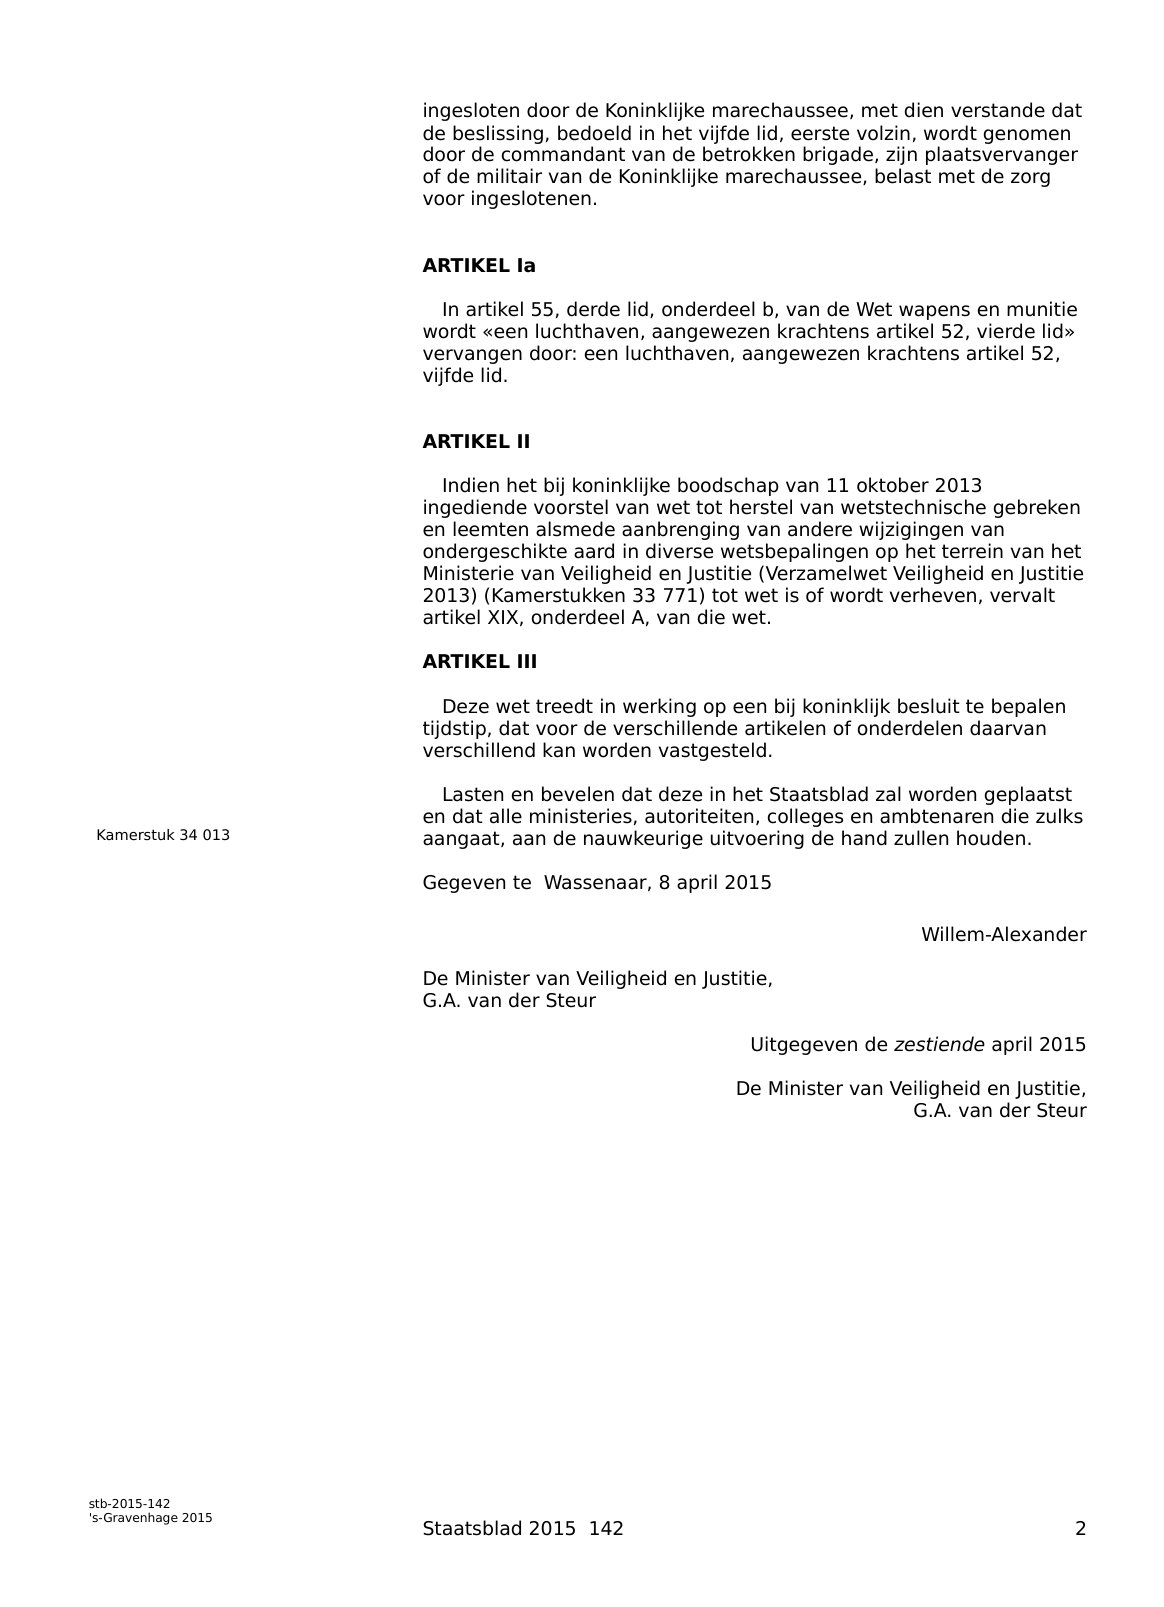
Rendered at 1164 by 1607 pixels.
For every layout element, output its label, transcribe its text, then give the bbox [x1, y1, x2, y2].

text ingesloten door de Koninklijke marechaussee, met dien verstande dat de beslissing, bedoeld in het vijfde lid, eerste volzin, wordt genomen door de commandant van de betrokken brigade, zijn plaatsvervanger of de militair van de Koninklijke marechaussee, belast met de zorg voor ingeslotenen. [422, 100, 1087, 210]
text Deze wet treedt in werking op een bij koninklijk besluit te bepalen tijdstip, dat voor de verschillende artikelen of onderdelen daarvan verschillend kan worden vastgesteld. [422, 696, 1087, 761]
subtitle ARTIKEL III [422, 651, 1087, 673]
text Willem-Alexander [422, 924, 1087, 946]
text In artikel 55, derde lid, onderdeel b, van de Wet wapens en munitie wordt «een luchthaven, aangewezen krachtens artikel 52, vierde lid» vervangen door: een luchthaven, aangewezen krachtens artikel 52, vijfde lid. [422, 299, 1087, 387]
text Indien het bij koninklijke boodschap van 11 oktober 2013 ingediende voorstel van wet tot herstel van wetstechnische gebreken en leemten alsmede aanbrenging van andere wijzigingen van ondergeschikte aard in diverse wetsbepalingen op het terrein van het Ministerie van Veiligheid en Justitie (Verzamelwet Veiligheid en Justitie 2013) (Kamerstukken 33 771) tot wet is of wordt verheven, vervalt artikel XIX, onderdeel A, van die wet. [422, 475, 1087, 629]
text Gegeven te Wassenaar, 8 april 2015 [422, 872, 1087, 894]
text De Minister van Veiligheid en Justitie, G.A. van der Steur [422, 968, 1087, 1012]
text Lasten en bevelen dat deze in het Staatsblad zal worden geplaatst en dat alle ministeries, autoriteiten, colleges en ambtenaren die zulks aangaat, aan de nauwkeurige uitvoering de hand zullen houden. [422, 784, 1087, 849]
subtitle ARTIKEL Ia [422, 255, 1087, 277]
text Uitgegeven de zestiende april 2015 [422, 1034, 1087, 1056]
subtitle ARTIKEL II [422, 431, 1087, 453]
text Kamerstuk 34 013 [77, 827, 396, 843]
text stb-2015-142 [88, 1497, 323, 1511]
text 's-Gravenhage 2015 [88, 1511, 323, 1525]
text De Minister van Veiligheid en Justitie, G.A. van der Steur [422, 1078, 1087, 1122]
